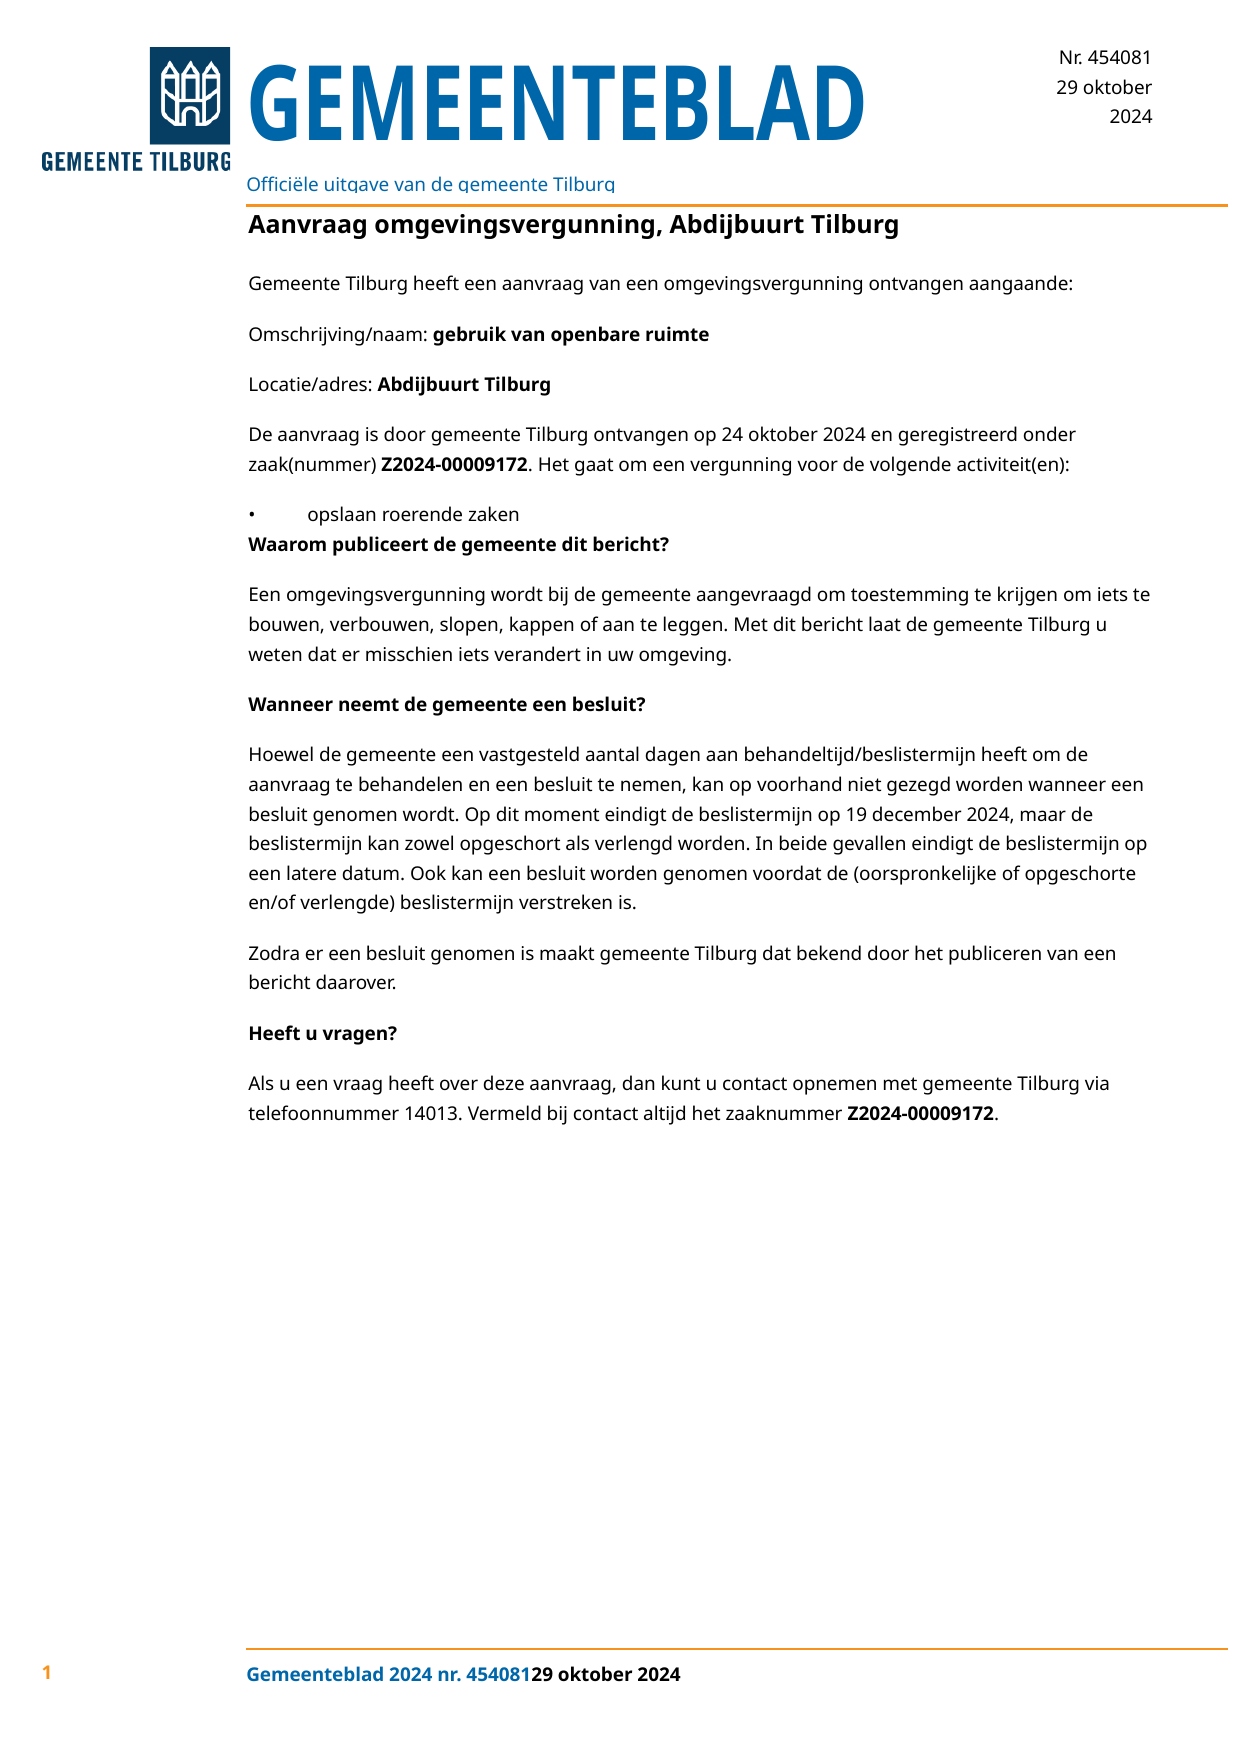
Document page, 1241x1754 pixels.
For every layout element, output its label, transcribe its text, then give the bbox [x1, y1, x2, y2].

text Hoewel de gemeente een vastgesteld aantal dagen aan behandeltijd/beslistermijn heeft om de aanvraag te behandelen en een besluit te nemen, kan op voorhand niet gezegd worden wanneer een besluit genomen wordt. Op dit moment eindigt de beslistermijn op 19 december 2024, maar de beslistermijn kan zowel opgeschort als verlengd worden. In beide gevallen eindigt de beslistermijn op een latere datum. Ook kan een besluit worden genomen voordat de (oorspronkelijke of opgeschorte en/of verlengde) beslistermijn verstreken is. [248, 742, 1152, 915]
text Heeft u vragen? [248, 1020, 1152, 1046]
text Als u een vraag heeft over deze aanvraag, dan kunt u contact opnemen met gemeente Tilburg via telefoonnummer 14013. Vermeld bij contact altijd het zaaknummer Z2024-00009172. [248, 1070, 1152, 1126]
text Omschrijving/naam: gebruik van openbare ruimte [248, 321, 1152, 346]
text Zodra er een besluit genomen is maakt gemeente Tilburg dat bekend door het publiceren van een bericht daarover. [248, 940, 1152, 995]
text Aanvraag omgevingsvergunning, Abdijbuurt Tilburg [248, 207, 1152, 241]
picture [41, 47, 231, 172]
text Waarom publiceert de gemeente dit bericht? [248, 531, 1152, 557]
text De aanvraag is door gemeente Tilburg ontvangen op 24 oktober 2024 en geregistreerd onder zaak(nummer) Z2024-00009172. Het gaat om een vergunning voor de volgende activiteit(en): [248, 422, 1152, 477]
text Een omgevingsvergunning wordt bij de gemeente aangevraagd om toestemming te krijgen om iets te bouwen, verbouwen, slopen, kappen of aan te leggen. Met dit bericht laat de gemeente Tilburg u weten dat er misschien iets verandert in uw omgeving. [248, 582, 1152, 666]
text Gemeente Tilburg heeft een aanvraag van een omgevingsvergunning ontvangen aangaande: [248, 270, 1152, 296]
text Locatie/adres: Abdijbuurt Tilburg [248, 371, 1152, 397]
list opslaan roerende zaken [248, 502, 1152, 527]
text Wanneer neemt de gemeente een besluit? [248, 691, 1152, 717]
